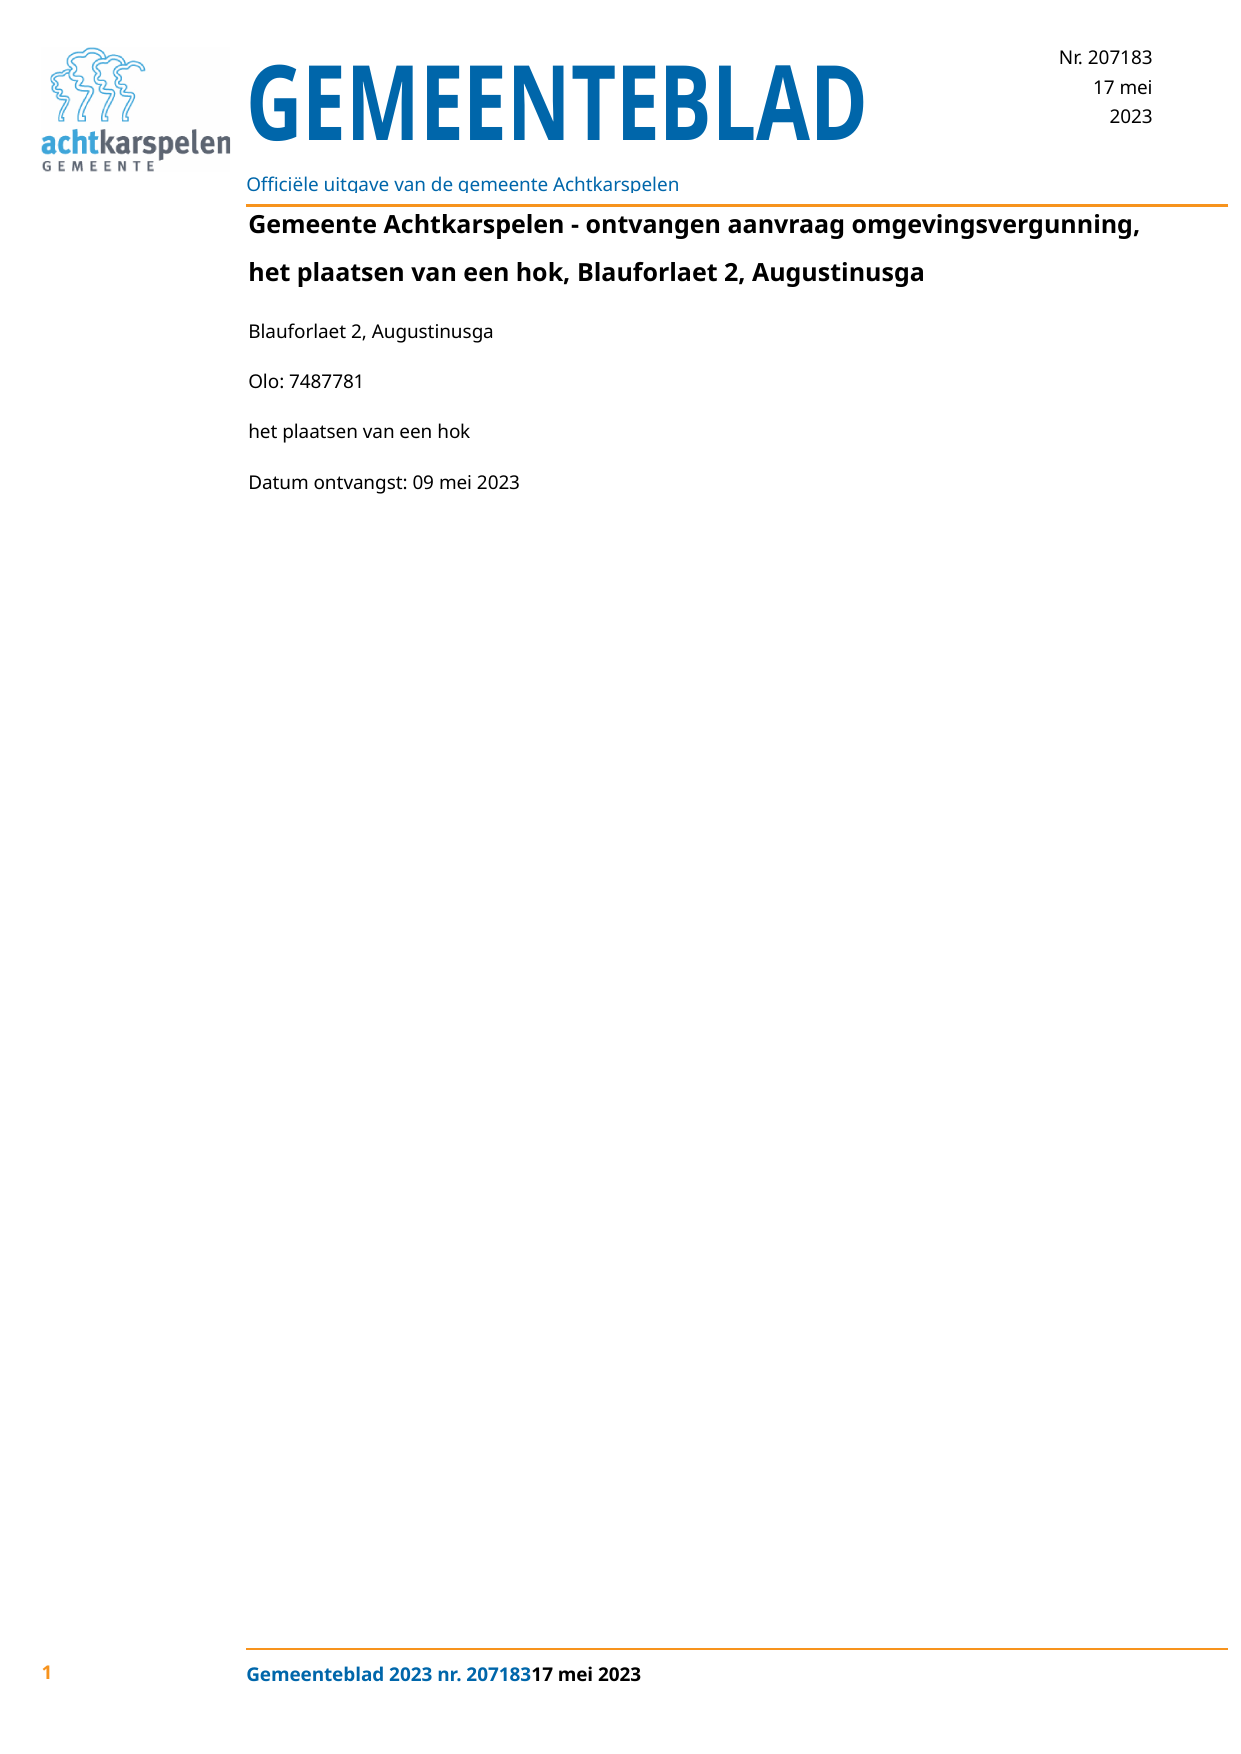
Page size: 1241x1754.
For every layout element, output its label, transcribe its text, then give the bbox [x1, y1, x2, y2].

text Blauforlaet 2, Augustinusga [248, 318, 1152, 344]
text Gemeente Achtkarspelen - ontvangen aanvraag omgevingsvergunning, het plaatsen van een hok, Blauforlaet 2, Augustinusga [248, 207, 1152, 288]
text Datum ontvangst: 09 mei 2023 [248, 469, 1152, 495]
text het plaatsen van een hok [248, 419, 1152, 444]
text Olo: 7487781 [248, 368, 1152, 394]
picture [41, 47, 231, 172]
